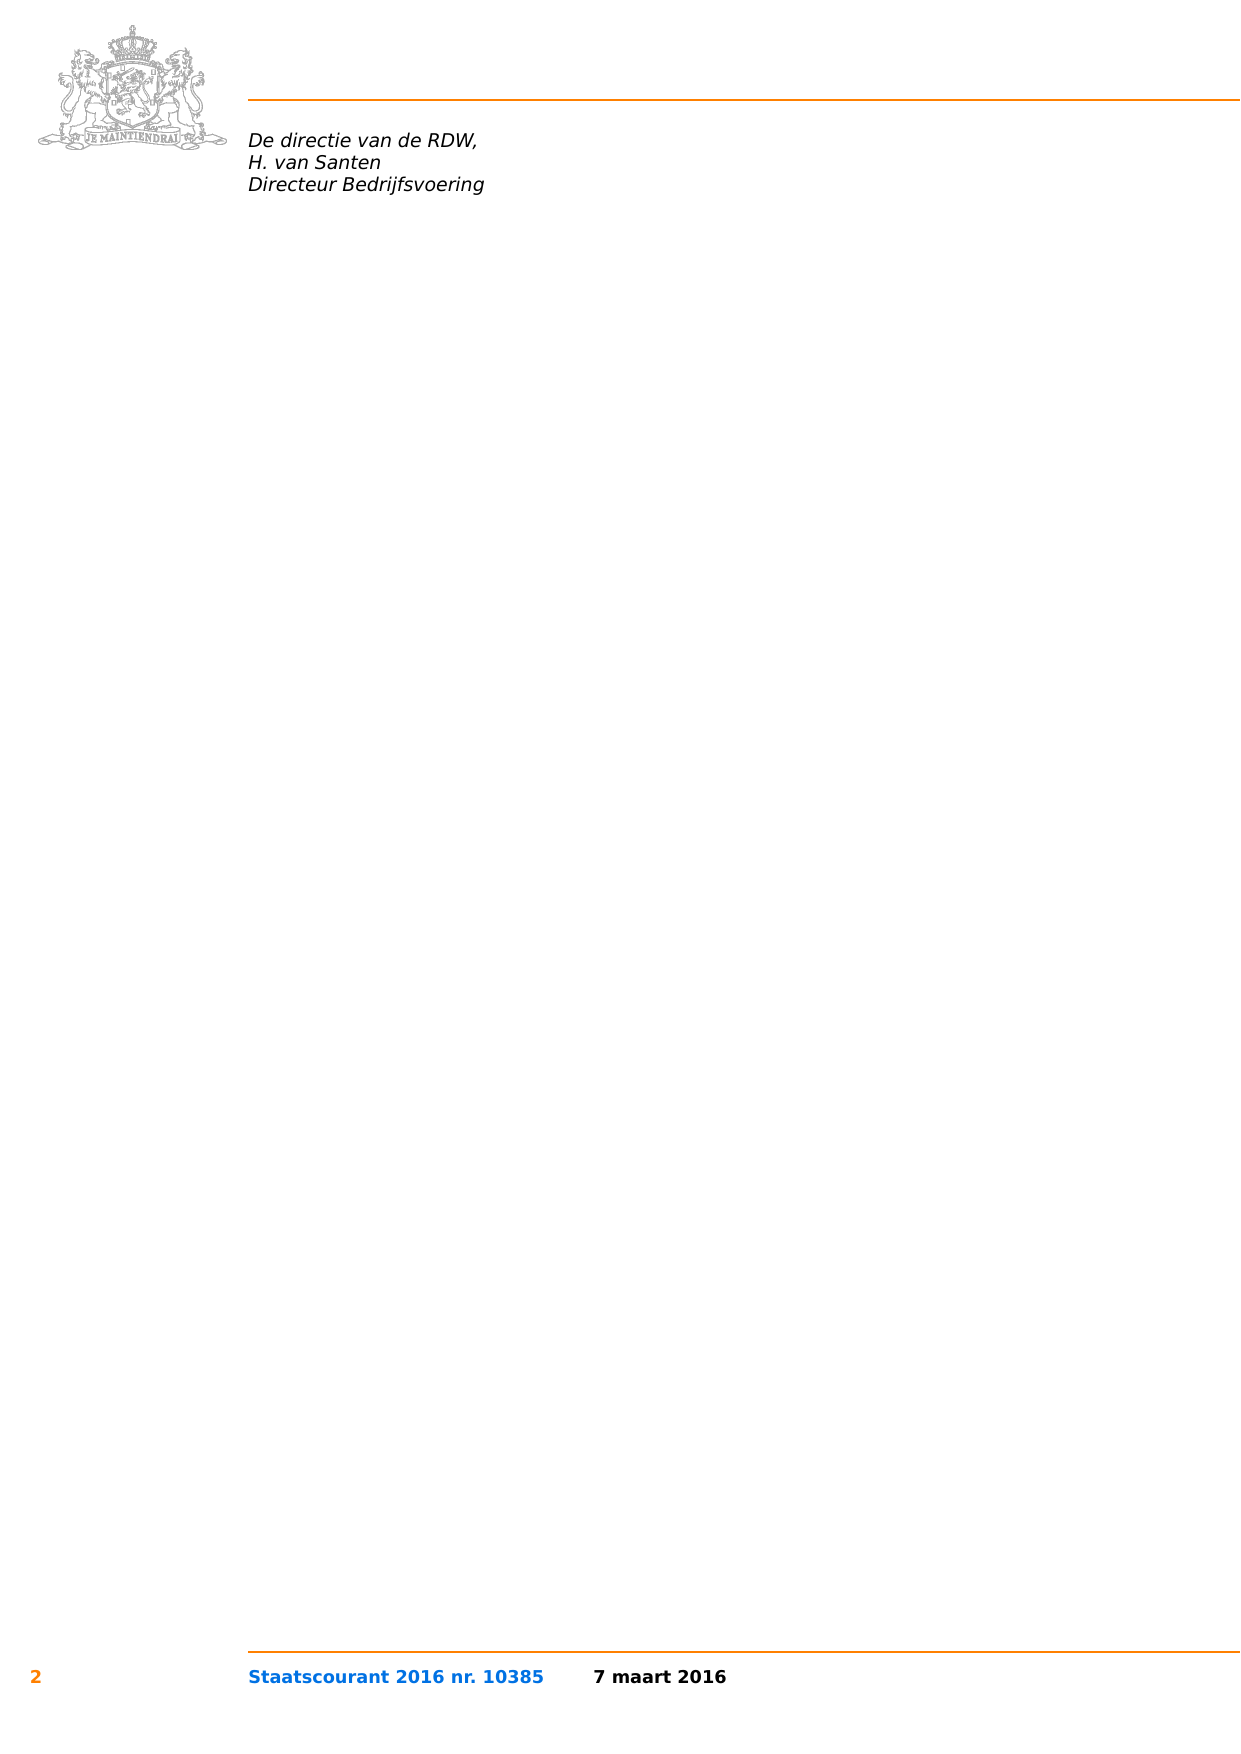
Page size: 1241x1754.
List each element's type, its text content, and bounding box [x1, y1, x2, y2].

picture [38, 25, 227, 150]
text De directie van de RDW, H. van Santen Directeur Bedrijfsvoering [248, 130, 1163, 196]
